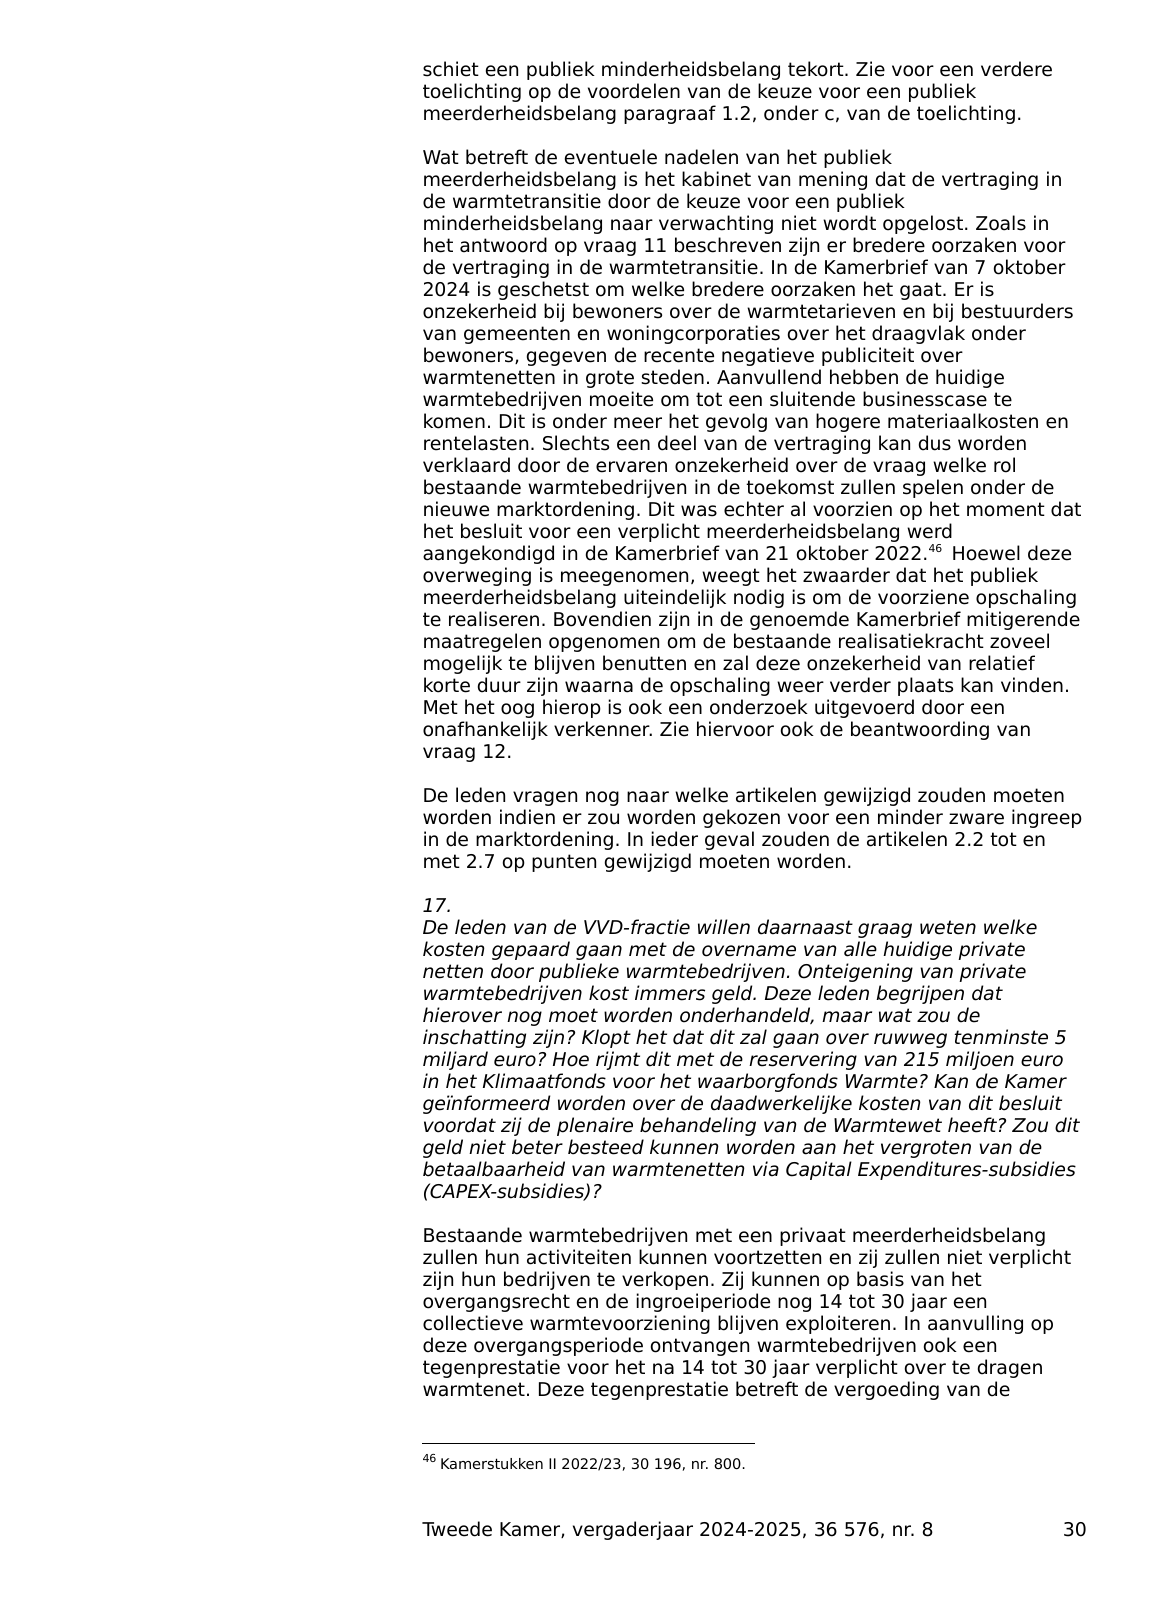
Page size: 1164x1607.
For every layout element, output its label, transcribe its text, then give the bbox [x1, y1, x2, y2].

text 17. [422, 895, 1087, 917]
text schiet een publiek minderheidsbelang tekort. Zie voor een verdere toelichting op de voordelen van de keuze voor een publiek meerderheidsbelang paragraaf 1.2, onder c, van de toelichting. [422, 59, 1087, 125]
text De leden vragen nog naar welke artikelen gewijzigd zouden moeten worden indien er zou worden gekozen voor een minder zware ingreep in de marktordening. In ieder geval zouden de artikelen 2.2 tot en met 2.7 op punten gewijzigd moeten worden. [422, 785, 1087, 873]
text De leden van de VVD-fractie willen daarnaast graag weten welke kosten gepaard gaan met de overname van alle huidige private netten door publieke warmtebedrijven. Onteigening van private warmtebedrijven kost immers geld. Deze leden begrijpen dat hierover nog moet worden onderhandeld, maar wat zou de inschatting zijn? Klopt het dat dit zal gaan over ruwweg tenminste 5 miljard euro? Hoe rijmt dit met de reservering van 215 miljoen euro in het Klimaatfonds voor het waarborgfonds Warmte? Kan de Kamer geïnformeerd worden over de daadwerkelijke kosten van dit besluit voordat zij de plenaire behandeling van de Warmtewet heeft? Zou dit geld niet beter besteed kunnen worden aan het vergroten van de betaalbaarheid van warmtenetten via Capital Expenditures-subsidies (CAPEX-subsidies)? [422, 917, 1087, 1203]
text Bestaande warmtebedrijven met een privaat meerderheidsbelang zullen hun activiteiten kunnen voortzetten en zij zullen niet verplicht zijn hun bedrijven te verkopen. Zij kunnen op basis van het overgangsrecht en de ingroeiperiode nog 14 tot 30 jaar een collectieve warmtevoorziening blijven exploiteren. In aanvulling op deze overgangsperiode ontvangen warmtebedrijven ook een tegenprestatie voor het na 14 tot 30 jaar verplicht over te dragen warmtenet. Deze tegenprestatie betreft de vergoeding van de [422, 1225, 1087, 1401]
text Kamerstukken II 2022/23, 30 196, nr. 800. [422, 1452, 1087, 1474]
text Wat betreft de eventuele nadelen van het publiek meerderheidsbelang is het kabinet van mening dat de vertraging in de warmtetransitie door de keuze voor een publiek minderheidsbelang naar verwachting niet wordt opgelost. Zoals in het antwoord op vraag 11 beschreven zijn er bredere oorzaken voor de vertraging in de warmtetransitie. In de Kamerbrief van 7 oktober 2024 is geschetst om welke bredere oorzaken het gaat. Er is onzekerheid bij bewoners over de warmtetarieven en bij bestuurders van gemeenten en woningcorporaties over het draagvlak onder bewoners, gegeven de recente negatieve publiciteit over warmtenetten in grote steden. Aanvullend hebben de huidige warmtebedrijven moeite om tot een sluitende businesscase te komen. Dit is onder meer het gevolg van hogere materiaalkosten en rentelasten. Slechts een deel van de vertraging kan dus worden verklaard door de ervaren onzekerheid over de vraag welke rol bestaande warmtebedrijven in de toekomst zullen spelen onder de nieuwe marktordening. Dit was echter al voorzien op het moment dat het besluit voor een verplicht meerderheidsbelang werd aangekondigd in de Kamerbrief van 21 oktober 2022. Hoewel deze overweging is meegenomen, weegt het zwaarder dat het publiek meerderheidsbelang uiteindelijk nodig is om de voorziene opschaling te realiseren. Bovendien zijn in de genoemde Kamerbrief mitigerende maatregelen opgenomen om de bestaande realisatiekracht zoveel mogelijk te blijven benutten en zal deze onzekerheid van relatief korte duur zijn waarna de opschaling weer verder plaats kan vinden. Met het oog hierop is ook een onderzoek uitgevoerd door een onafhankelijk verkenner. Zie hiervoor ook de beantwoording van vraag 12. [422, 147, 1087, 763]
